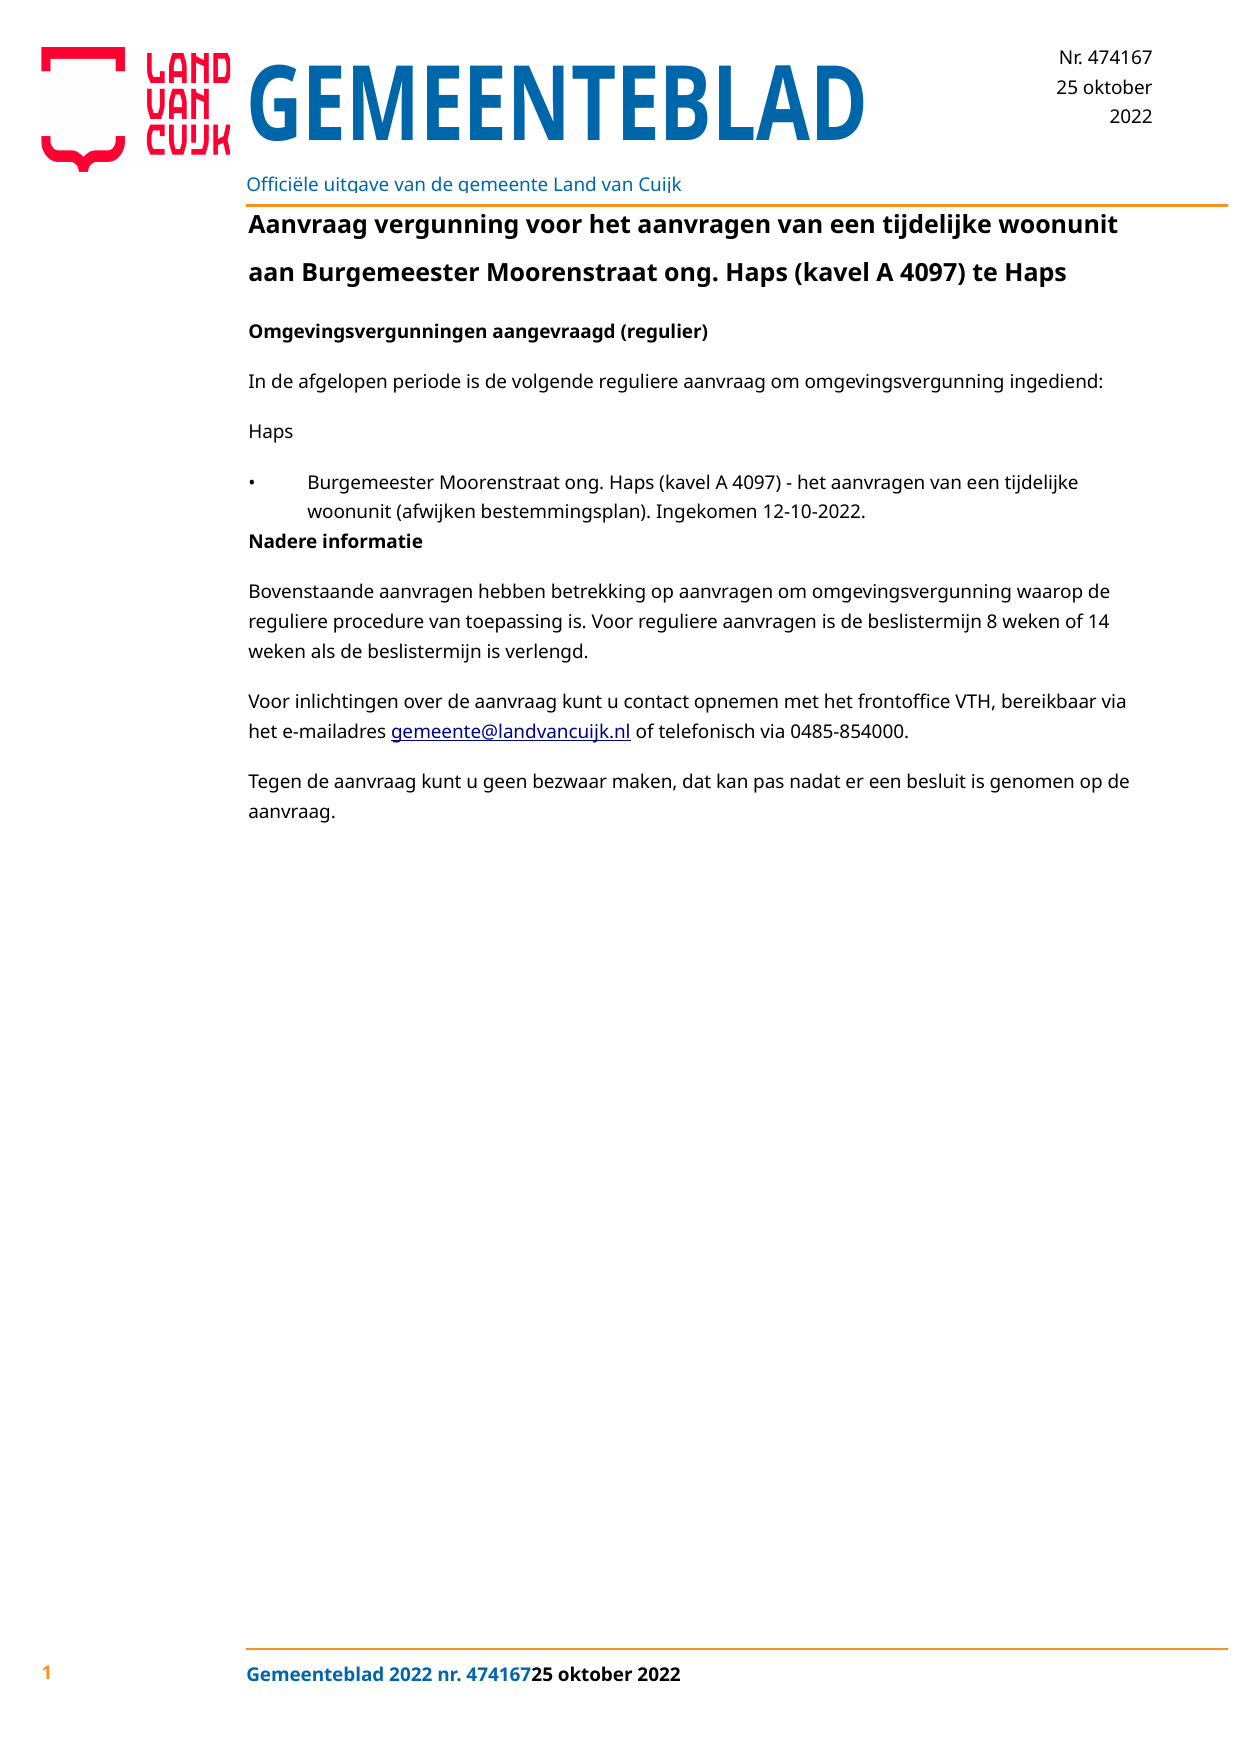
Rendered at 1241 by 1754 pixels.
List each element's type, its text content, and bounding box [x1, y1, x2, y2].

text Bovenstaande aanvragen hebben betrekking op aanvragen om omgevingsvergunning waarop de reguliere procedure van toepassing is. Voor reguliere aanvragen is de beslistermijn 8 weken of 14 weken als de beslistermijn is verlengd. [248, 579, 1152, 664]
text Omgevingsvergunningen aangevraagd (regulier) [248, 318, 1152, 344]
text Haps [248, 419, 1152, 444]
text In de afgelopen periode is de volgende reguliere aanvraag om omgevingsvergunning ingediend: [248, 368, 1152, 394]
picture [41, 47, 231, 172]
text Tegen de aanvraag kunt u geen bezwaar maken, dat kan pas nadat er een besluit is genomen op de aanvraag. [248, 768, 1152, 824]
text Nadere informatie [248, 528, 1152, 554]
text Aanvraag vergunning voor het aanvragen van een tijdelijke woonunit aan Burgemeester Moorenstraat ong. Haps (kavel A 4097) te Haps [248, 207, 1152, 288]
list Burgemeester Moorenstraat ong. Haps (kavel A 4097) - het aanvragen van een tijdelijke woonunit (afwijken bestemmingsplan). Ingekomen 12-10-2022. [248, 469, 1152, 524]
text Voor inlichtingen over de aanvraag kunt u contact opnemen met het frontoffice VTH, bereikbaar via het e-mailadres gemeente@landvancuijk.nl of telefonisch via 0485-854000. [248, 688, 1152, 744]
